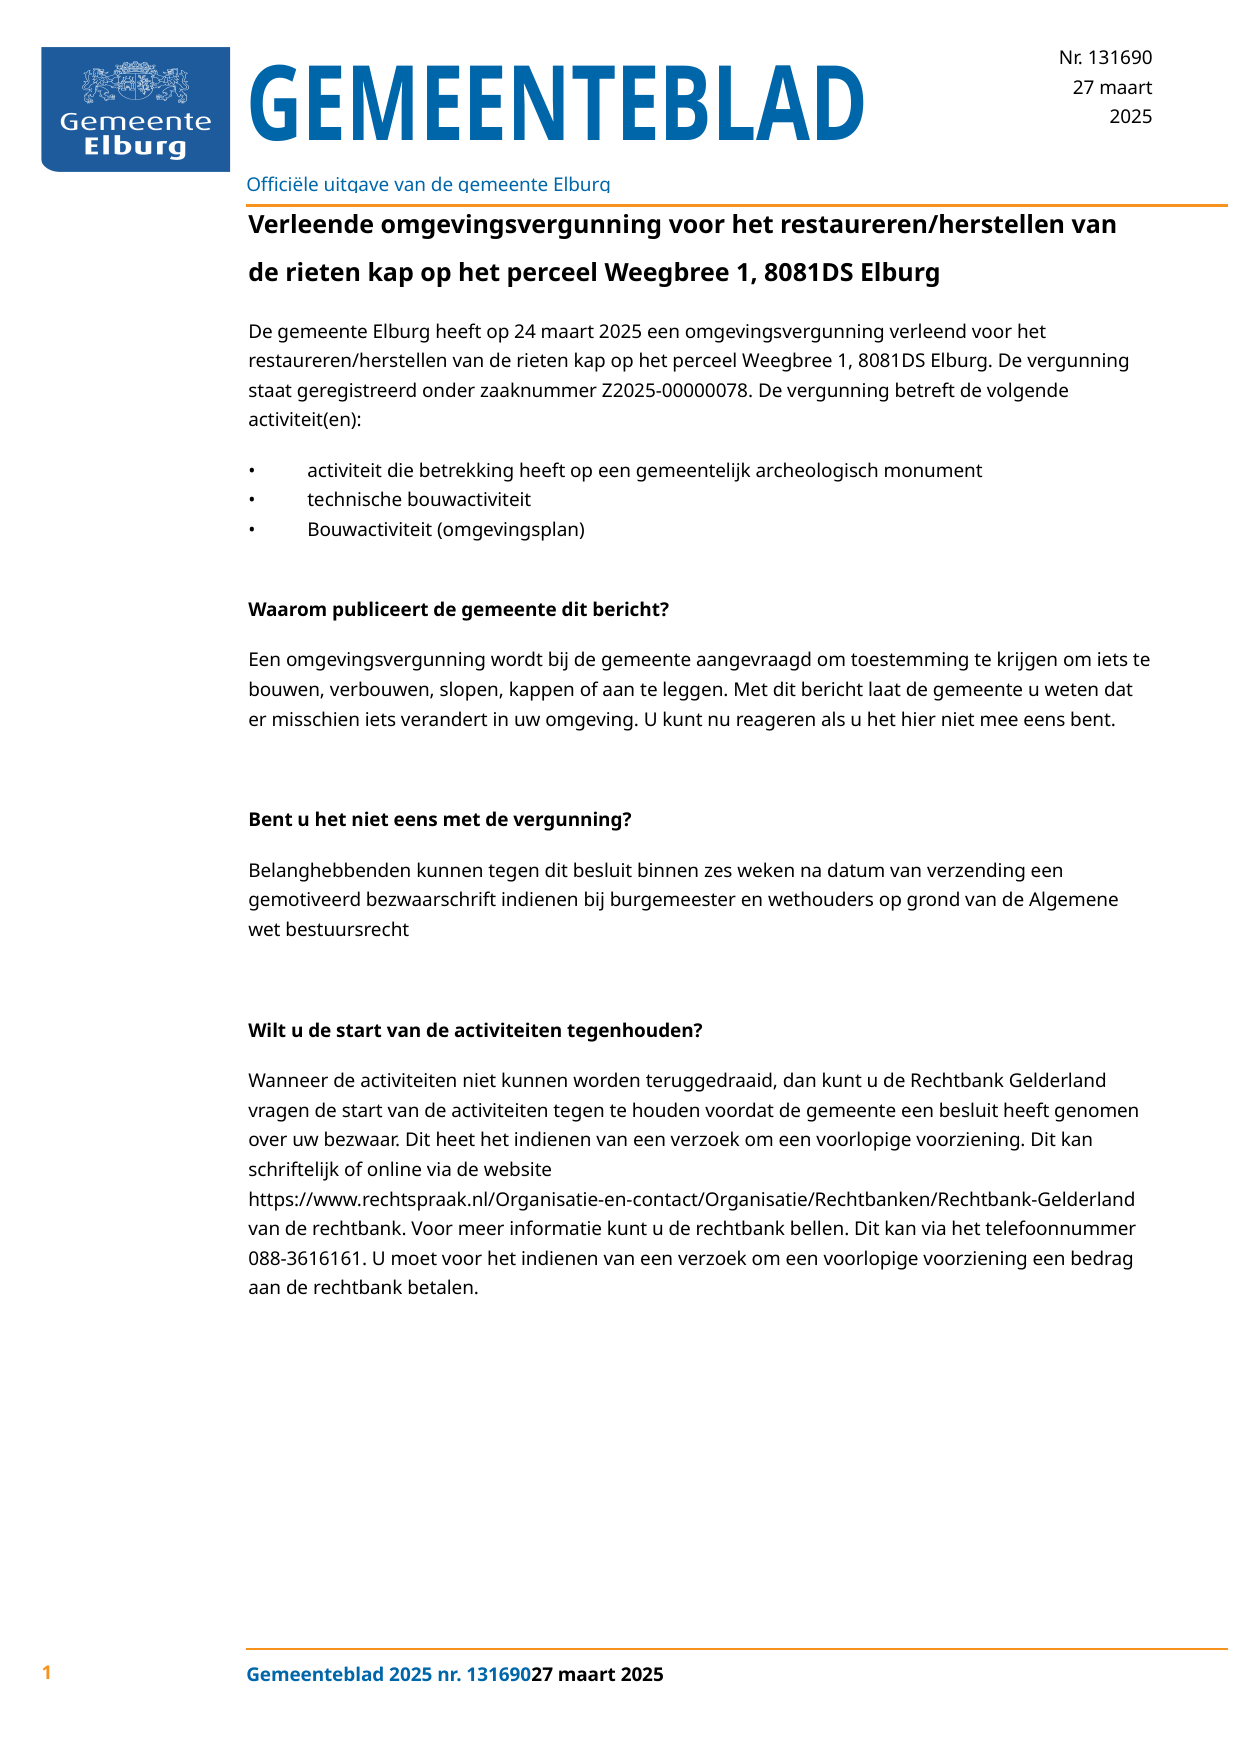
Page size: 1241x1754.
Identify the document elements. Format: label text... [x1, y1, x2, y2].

text Verleende omgevingsvergunning voor het restaureren/herstellen van de rieten kap op het perceel Weegbree 1, 8081DS Elburg [248, 207, 1152, 288]
text Wanneer de activiteiten niet kunnen worden teruggedraaid, dan kunt u de Rechtbank Gelderland vragen de start van de activiteiten tegen te houden voordat de gemeente een besluit heeft genomen over uw bezwaar. Dit heet het indienen van een verzoek om een voorlopige voorziening. Dit kan schriftelijk of online via de website https://www.rechtspraak.nl/Organisatie-en-contact/Organisatie/Rechtbanken/Rechtbank-Gelderland van de rechtbank. Voor meer informatie kunt u de rechtbank bellen. Dit kan via het telefoonnummer 088-3616161. U moet voor het indienen van een verzoek om een voorlopige voorziening een bedrag aan de rechtbank betalen. [248, 1067, 1152, 1300]
picture [41, 47, 231, 172]
text Bent u het niet eens met de vergunning? [248, 807, 1152, 832]
text De gemeente Elburg heeft op 24 maart 2025 een omgevingsvergunning verleend voor het restaureren/herstellen van de rieten kap op het perceel Weegbree 1, 8081DS Elburg. De vergunning staat geregistreerd onder zaaknummer Z2025-00000078. De vergunning betreft de volgende activiteit(en): [248, 318, 1152, 432]
list activiteit die betrekking heeft op een gemeentelijk archeologisch monument [248, 457, 1152, 483]
text Een omgevingsvergunning wordt bij de gemeente aangevraagd om toestemming te krijgen om iets te bouwen, verbouwen, slopen, kappen of aan te leggen. Met dit bericht laat de gemeente u weten dat er misschien iets verandert in uw omgeving. U kunt nu reageren als u het hier niet mee eens bent. [248, 647, 1152, 732]
text Wilt u de start van de activiteiten tegenhouden? [248, 1017, 1152, 1043]
list Bouwactiviteit (omgevingsplan) [248, 516, 1152, 542]
text Belanghebbenden kunnen tegen dit besluit binnen zes weken na datum van verzending een gemotiveerd bezwaarschrift indienen bij burgemeester en wethouders op grond van de Algemene wet bestuursrecht [248, 857, 1152, 942]
text Waarom publiceert de gemeente dit bericht? [248, 596, 1152, 622]
list technische bouwactiviteit [248, 487, 1152, 512]
